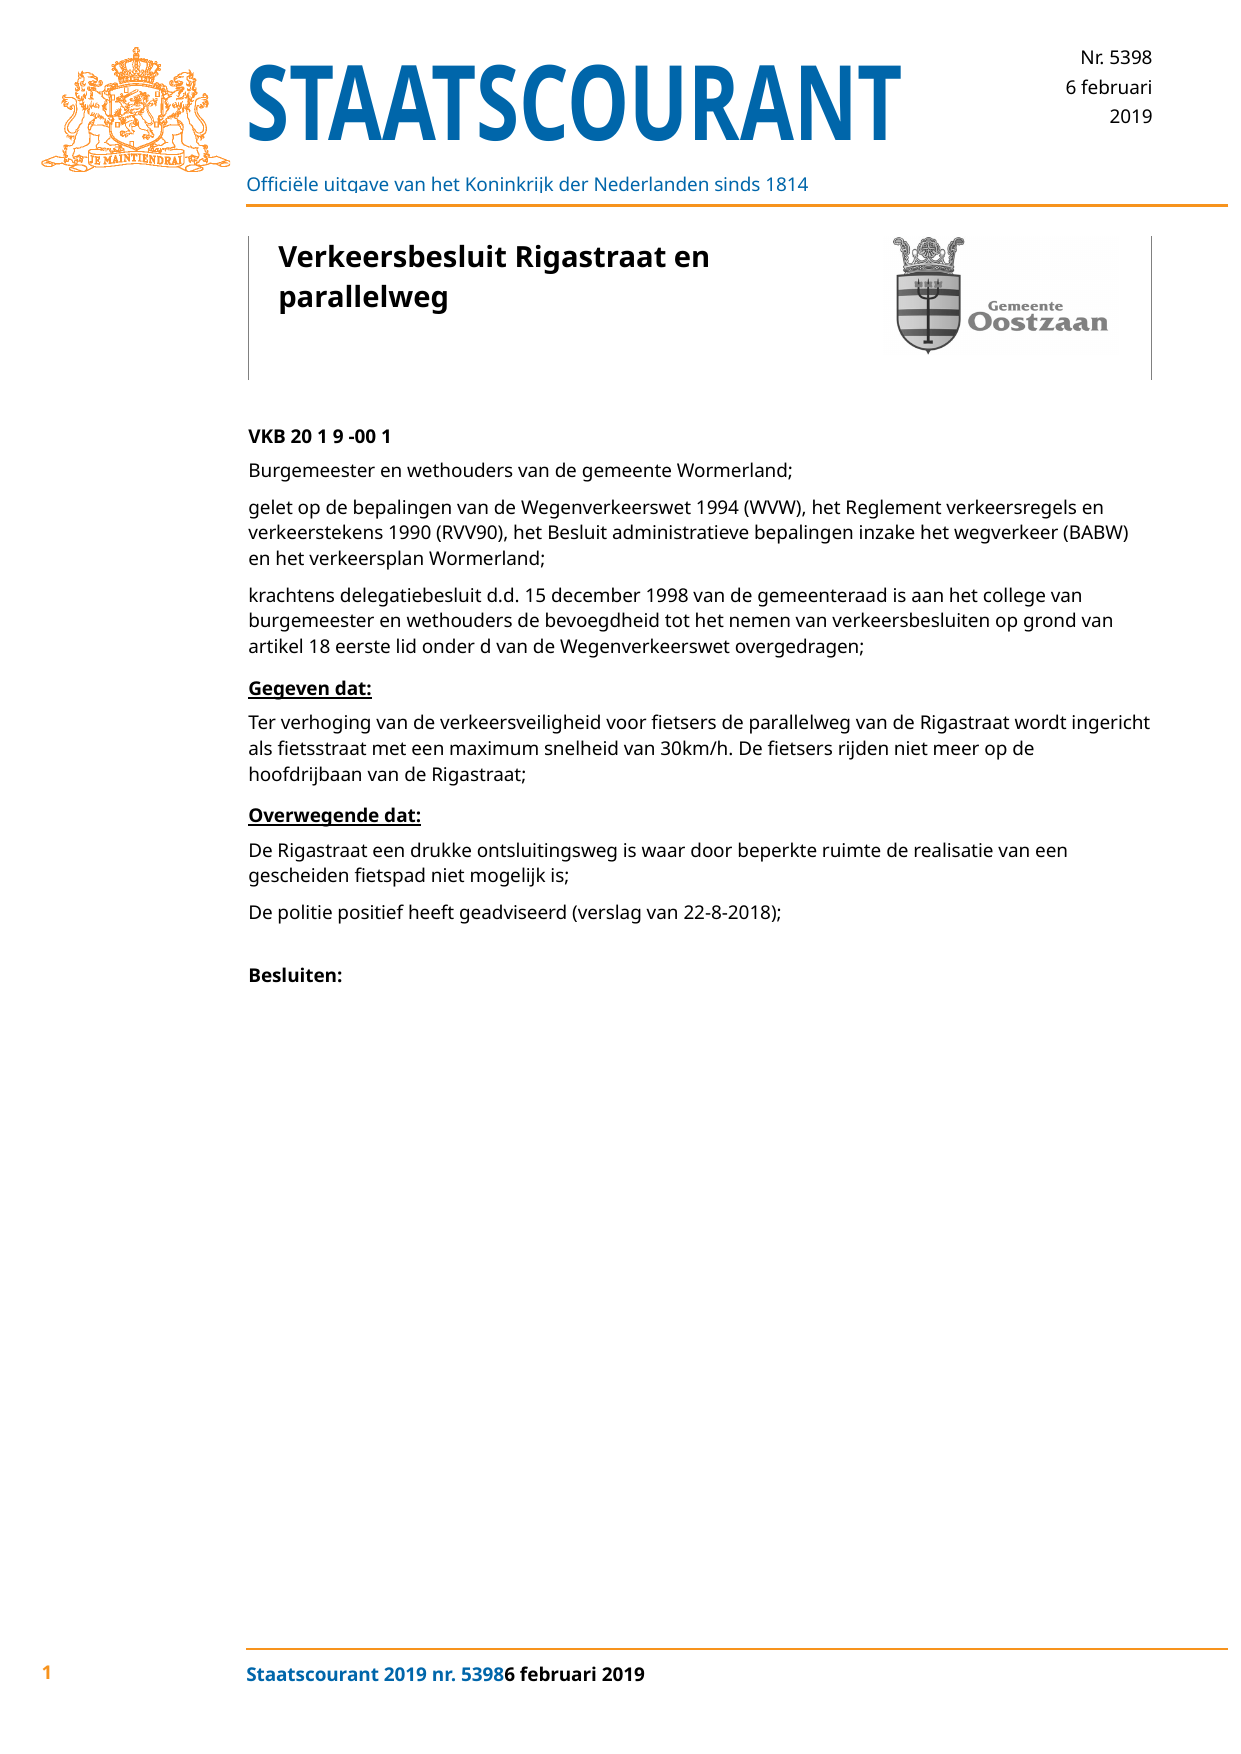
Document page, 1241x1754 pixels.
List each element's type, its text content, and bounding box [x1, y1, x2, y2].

text Gegeven dat: [248, 675, 1152, 701]
picture [41, 47, 231, 172]
text Besluiten: [248, 962, 1152, 988]
picture [882, 236, 1119, 355]
text De politie positief heeft geadviseerd (verslag van 22-8-2018); [248, 899, 1152, 925]
table_header [850, 236, 1151, 380]
text Ter verhoging van de verkeersveiligheid voor fietsers de parallelweg van de Rigastraat wordt ingericht als fietsstraat met een maximum snelheid van 30km/h. De fietsers rijden niet meer op de hoofdrijbaan van de Rigastraat; [248, 709, 1152, 787]
text krachtens delegatiebesluit d.d. 15 december 1998 van de gemeenteraad is aan het college van burgemeester en wethouders de bevoegdheid tot het nemen van verkeersbesluiten op grond van artikel 18 eerste lid onder d van de Wegenverkeerswet overgedragen; [248, 582, 1152, 659]
table_header Verkeersbesluit Rigastraat en parallelweg [249, 236, 850, 380]
text Overwegende dat: [248, 803, 1152, 828]
text De Rigastraat een drukke ontsluitingsweg is waar door beperkte ruimte de realisatie van een gescheiden fietspad niet mogelijk is; [248, 837, 1152, 888]
text Burgemeester en wethouders van de gemeente Wormerland; [248, 457, 1152, 483]
text VKB 20 1 9 -00 1 [248, 423, 1152, 449]
text gelet op de bepalingen van de Wegenverkeerswet 1994 (WVW), het Reglement verkeersregels en verkeerstekens 1990 (RVV90), het Besluit administratieve bepalingen inzake het wegverkeer (BABW) en het verkeersplan Wormerland; [248, 494, 1152, 571]
